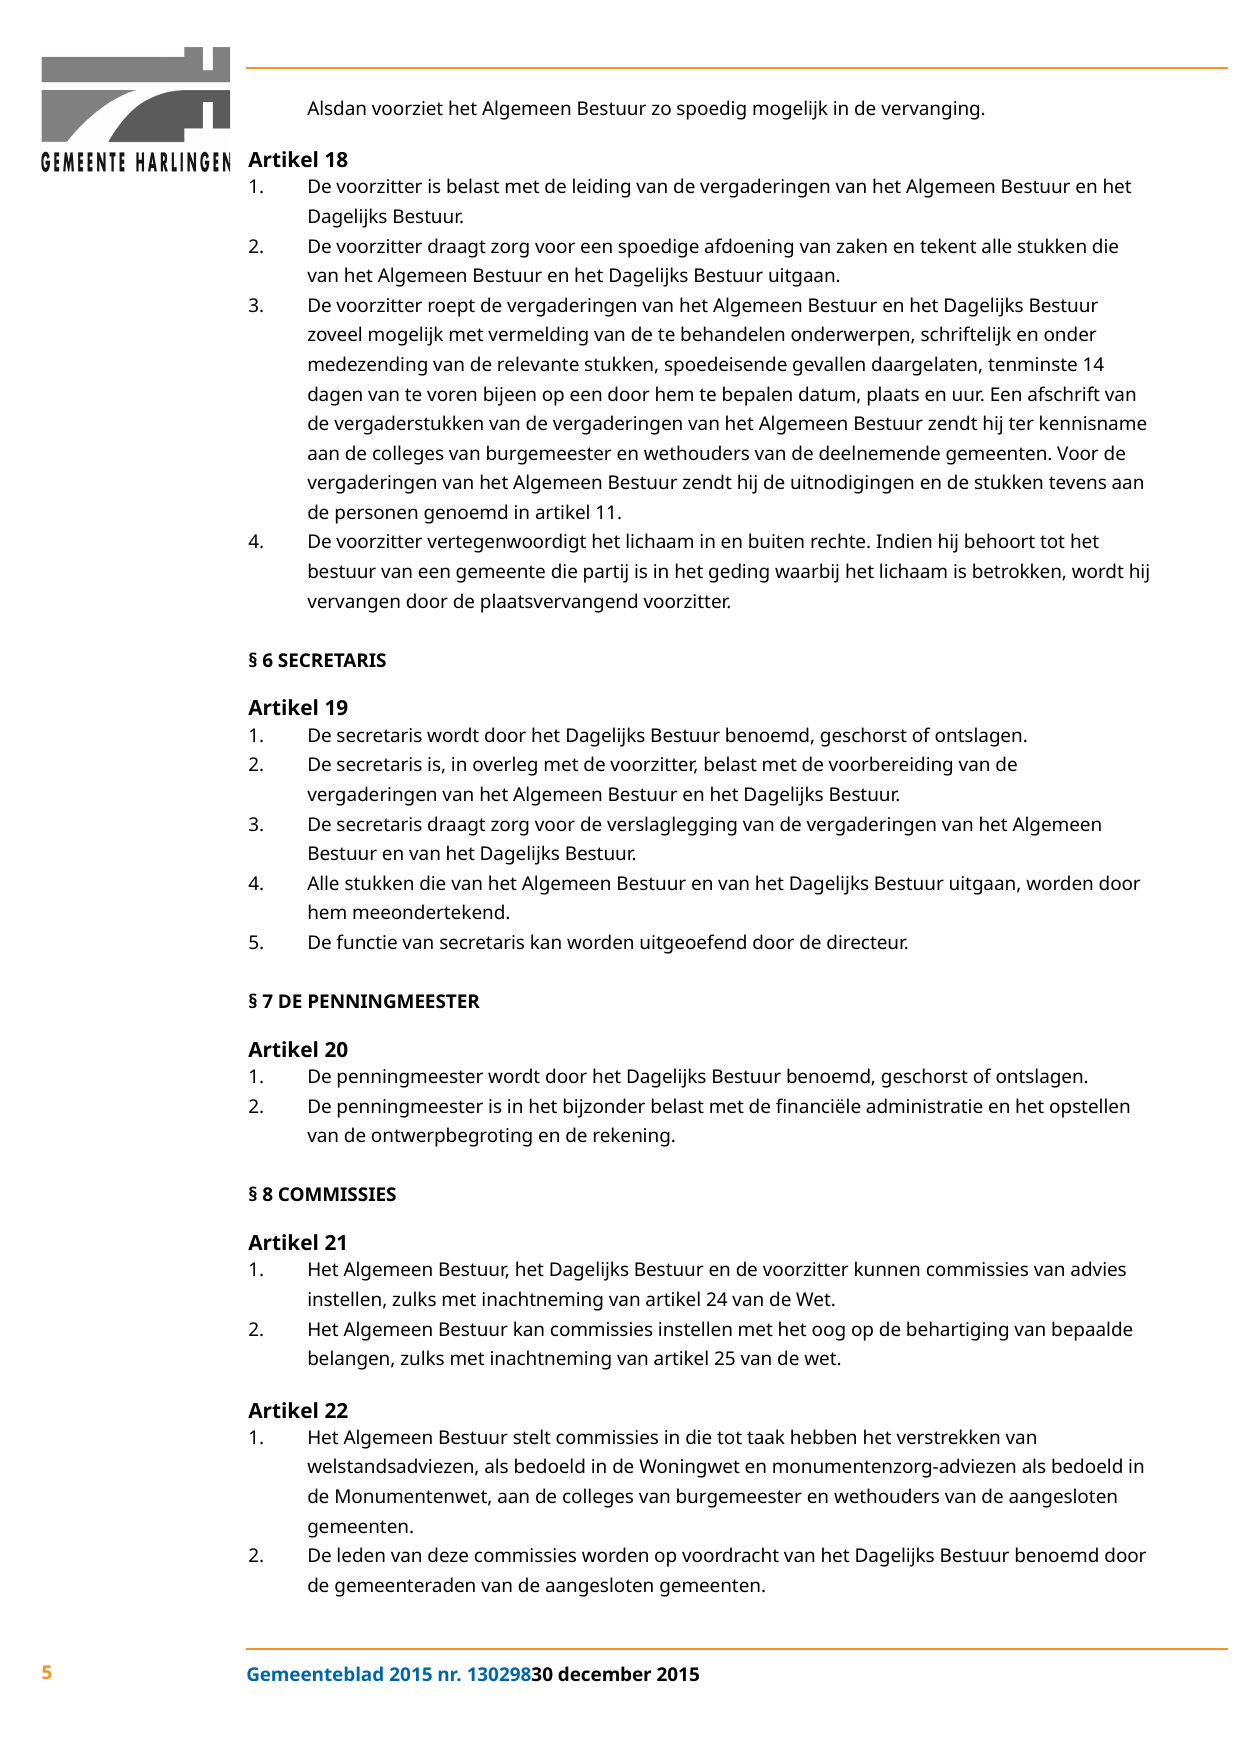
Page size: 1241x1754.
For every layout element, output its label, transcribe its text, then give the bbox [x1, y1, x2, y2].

list De leden van deze commissies worden op voordracht van het Dagelijks Bestuur benoemd door de gemeenteraden van de aangesloten gemeenten. [248, 1542, 1152, 1598]
text § 7 DE PENNINGMEESTER [248, 988, 1152, 1014]
list Het Algemeen Bestuur, het Dagelijks Bestuur en de voorzitter kunnen commissies van advies instellen, zulks met inachtneming van artikel 24 van de Wet. [248, 1257, 1152, 1312]
list De voorzitter draagt zorg voor een spoedige afdoening van zaken en tekent alle stukken die van het Algemeen Bestuur en het Dagelijks Bestuur uitgaan. [248, 233, 1152, 288]
list De secretaris draagt zorg voor de verslaglegging van de vergaderingen van het Algemeen Bestuur en van het Dagelijks Bestuur. [248, 811, 1152, 866]
list Alle stukken die van het Algemeen Bestuur en van het Dagelijks Bestuur uitgaan, worden door hem meeondertekend. [248, 870, 1152, 925]
text Artikel 20 [248, 1035, 1152, 1063]
list De voorzitter is belast met de leiding van de vergaderingen van het Algemeen Bestuur en het Dagelijks Bestuur. [248, 174, 1152, 229]
list De functie van secretaris kan worden uitgeoefend door de directeur. [248, 929, 1152, 955]
text § 8 COMMISSIES [248, 1182, 1152, 1207]
picture [41, 47, 231, 172]
list Alsdan voorziet het Algemeen Bestuur zo spoedig mogelijk in de vervanging. [248, 95, 1152, 121]
text Artikel 18 [248, 145, 1152, 174]
text § 6 SECRETARIS [248, 647, 1152, 673]
text Artikel 22 [248, 1396, 1152, 1424]
list De secretaris is, in overleg met de voorzitter, belast met de voorbereiding van de vergaderingen van het Algemeen Bestuur en het Dagelijks Bestuur. [248, 752, 1152, 807]
list De penningmeester wordt door het Dagelijks Bestuur benoemd, geschorst of ontslagen. [248, 1063, 1152, 1089]
list De penningmeester is in het bijzonder belast met de financiële administratie en het opstellen van de ontwerpbegroting en de rekening. [248, 1093, 1152, 1148]
list Het Algemeen Bestuur kan commissies instellen met het oog op de behartiging van bepaalde belangen, zulks met inachtneming van artikel 25 van de wet. [248, 1316, 1152, 1371]
text Artikel 21 [248, 1228, 1152, 1257]
list De voorzitter vertegenwoordigt het lichaam in en buiten rechte. Indien hij behoort tot het bestuur van een gemeente die partij is in het geding waarbij het lichaam is betrokken, wordt hij vervangen door de plaatsvervangend voorzitter. [248, 529, 1152, 613]
text Artikel 19 [248, 693, 1152, 722]
list Het Algemeen Bestuur stelt commissies in die tot taak hebben het verstrekken van welstandsadviezen, als bedoeld in de Woningwet en monumentenzorg-adviezen als bedoeld in de Monumentenwet, aan de colleges van burgemeester en wethouders van de aangesloten gemeenten. [248, 1424, 1152, 1539]
list De voorzitter roept de vergaderingen van het Algemeen Bestuur en het Dagelijks Bestuur zoveel mogelijk met vermelding van de te behandelen onderwerpen, schriftelijk en onder medezending van de relevante stukken, spoedeisende gevallen daargelaten, tenminste 14 dagen van te voren bijeen op een door hem te bepalen datum, plaats en uur. Een afschrift van de vergaderstukken van de vergaderingen van het Algemeen Bestuur zendt hij ter kennisname aan de colleges van burgemeester en wethouders van de deelnemende gemeenten. Voor de vergaderingen van het Algemeen Bestuur zendt hij de uitnodigingen en de stukken tevens aan de personen genoemd in artikel 11. [248, 292, 1152, 525]
list De secretaris wordt door het Dagelijks Bestuur benoemd, geschorst of ontslagen. [248, 722, 1152, 748]
